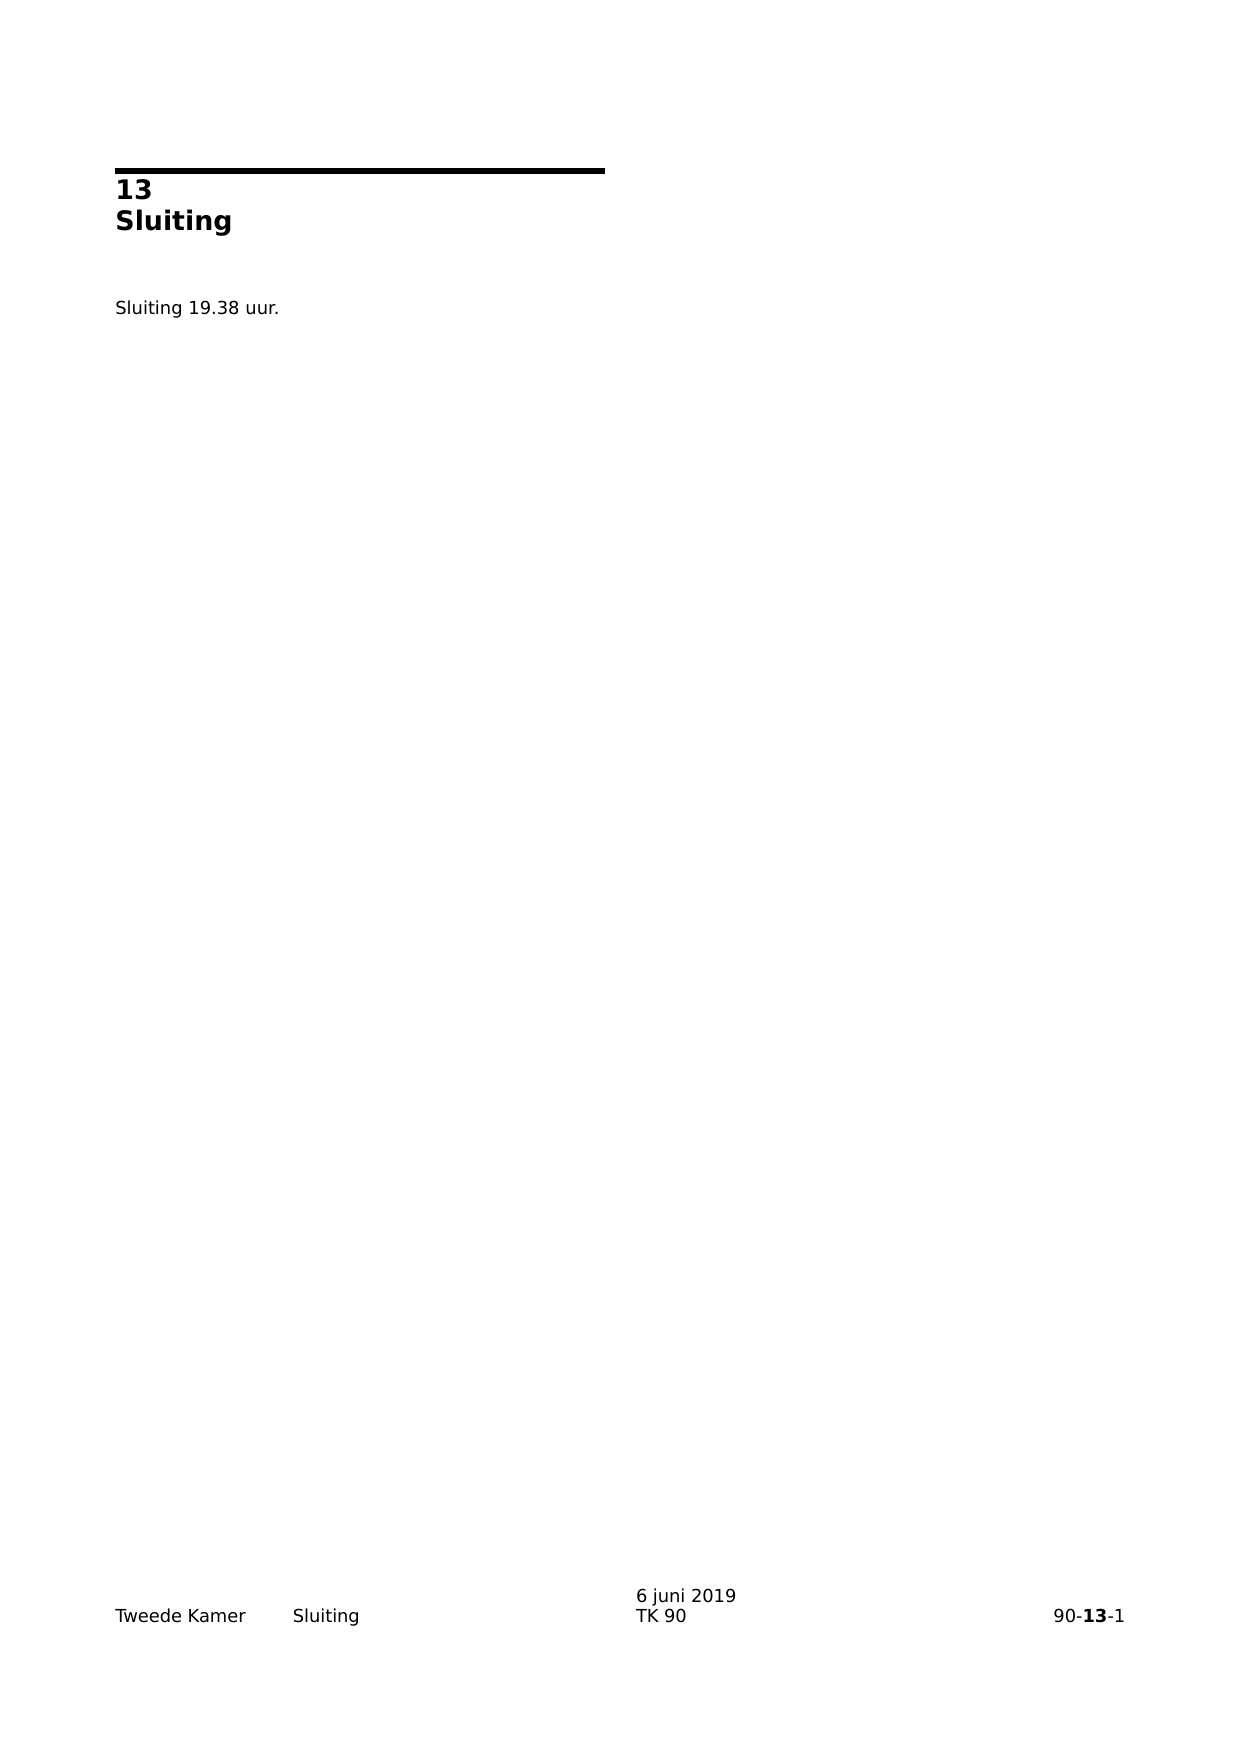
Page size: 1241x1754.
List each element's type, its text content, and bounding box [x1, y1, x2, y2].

text Sluiting 19.38 uur. [115, 298, 605, 318]
title 13 Sluiting [115, 174, 605, 237]
